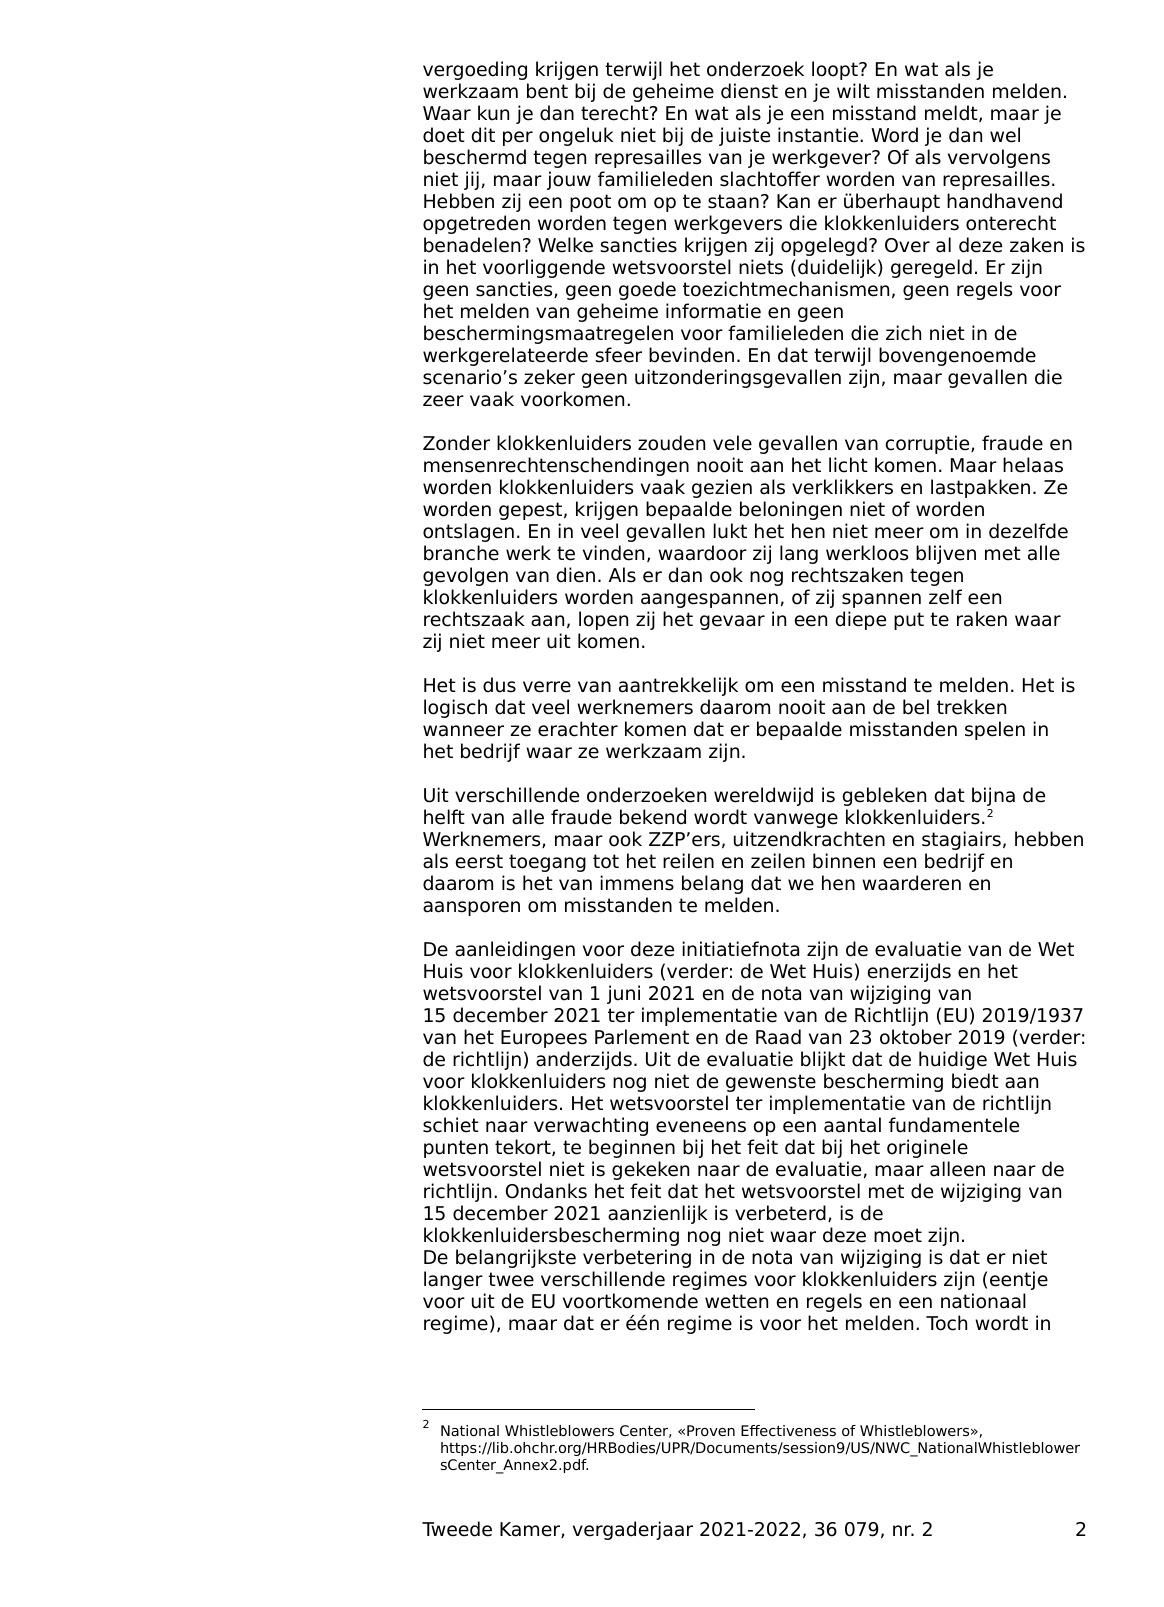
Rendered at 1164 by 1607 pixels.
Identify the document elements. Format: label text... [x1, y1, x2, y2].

text De belangrijkste verbetering in de nota van wijziging is dat er niet langer twee verschillende regimes voor klokkenluiders zijn (eentje voor uit de EU voortkomende wetten en regels en een nationaal regime), maar dat er één regime is voor het melden. Toch wordt in [422, 1247, 1087, 1335]
text Uit verschillende onderzoeken wereldwijd is gebleken dat bijna de helft van alle fraude bekend wordt vanwege klokkenluiders. Werknemers, maar ook ZZP’ers, uitzendkrachten en stagiairs, hebben als eerst toegang tot het reilen en zeilen binnen een bedrijf en daarom is het van immens belang dat we hen waarderen en aansporen om misstanden te melden. [422, 785, 1087, 917]
text vergoeding krijgen terwijl het onderzoek loopt? En wat als je werkzaam bent bij de geheime dienst en je wilt misstanden melden. Waar kun je dan terecht? En wat als je een misstand meldt, maar je doet dit per ongeluk niet bij de juiste instantie. Word je dan wel beschermd tegen represailles van je werkgever? Of als vervolgens niet jij, maar jouw familieleden slachtoffer worden van represailles. Hebben zij een poot om op te staan? Kan er überhaupt handhavend opgetreden worden tegen werkgevers die klokkenluiders onterecht benadelen? Welke sancties krijgen zij opgelegd? Over al deze zaken is in het voorliggende wetsvoorstel niets (duidelijk) geregeld. Er zijn geen sancties, geen goede toezichtmechanismen, geen regels voor het melden van geheime informatie en geen beschermingsmaatregelen voor familieleden die zich niet in de werkgerelateerde sfeer bevinden. En dat terwijl bovengenoemde scenario’s zeker geen uitzonderingsgevallen zijn, maar gevallen die zeer vaak voorkomen. [422, 59, 1087, 411]
text Het is dus verre van aantrekkelijk om een misstand te melden. Het is logisch dat veel werknemers daarom nooit aan de bel trekken wanneer ze erachter komen dat er bepaalde misstanden spelen in het bedrijf waar ze werkzaam zijn. [422, 675, 1087, 763]
text National Whistleblowers Center, «Proven Effectiveness of Whistleblowers», https://lib.ohchr.org/HRBodies/UPR/Documents/session9/US/NWC_NationalWhistleblowersCenter_Annex2.pdf. [422, 1418, 1087, 1474]
text Zonder klokkenluiders zouden vele gevallen van corruptie, fraude en mensenrechtenschendingen nooit aan het licht komen. Maar helaas worden klokkenluiders vaak gezien als verklikkers en lastpakken. Ze worden gepest, krijgen bepaalde beloningen niet of worden ontslagen. En in veel gevallen lukt het hen niet meer om in dezelfde branche werk te vinden, waardoor zij lang werkloos blijven met alle gevolgen van dien. Als er dan ook nog rechtszaken tegen klokkenluiders worden aangespannen, of zij spannen zelf een rechtszaak aan, lopen zij het gevaar in een diepe put te raken waar zij niet meer uit komen. [422, 433, 1087, 653]
text De aanleidingen voor deze initiatiefnota zijn de evaluatie van de Wet Huis voor klokkenluiders (verder: de Wet Huis) enerzijds en het wetsvoorstel van 1 juni 2021 en de nota van wijziging van 15 december 2021 ter implementatie van de Richtlijn (EU) 2019/1937 van het Europees Parlement en de Raad van 23 oktober 2019 (verder: de richtlijn) anderzijds. Uit de evaluatie blijkt dat de huidige Wet Huis voor klokkenluiders nog niet de gewenste bescherming biedt aan klokkenluiders. Het wetsvoorstel ter implementatie van de richtlijn schiet naar verwachting eveneens op een aantal fundamentele punten tekort, te beginnen bij het feit dat bij het originele wetsvoorstel niet is gekeken naar de evaluatie, maar alleen naar de richtlijn. Ondanks het feit dat het wetsvoorstel met de wijziging van 15 december 2021 aanzienlijk is verbeterd, is de klokkenluidersbescherming nog niet waar deze moet zijn. [422, 939, 1087, 1247]
